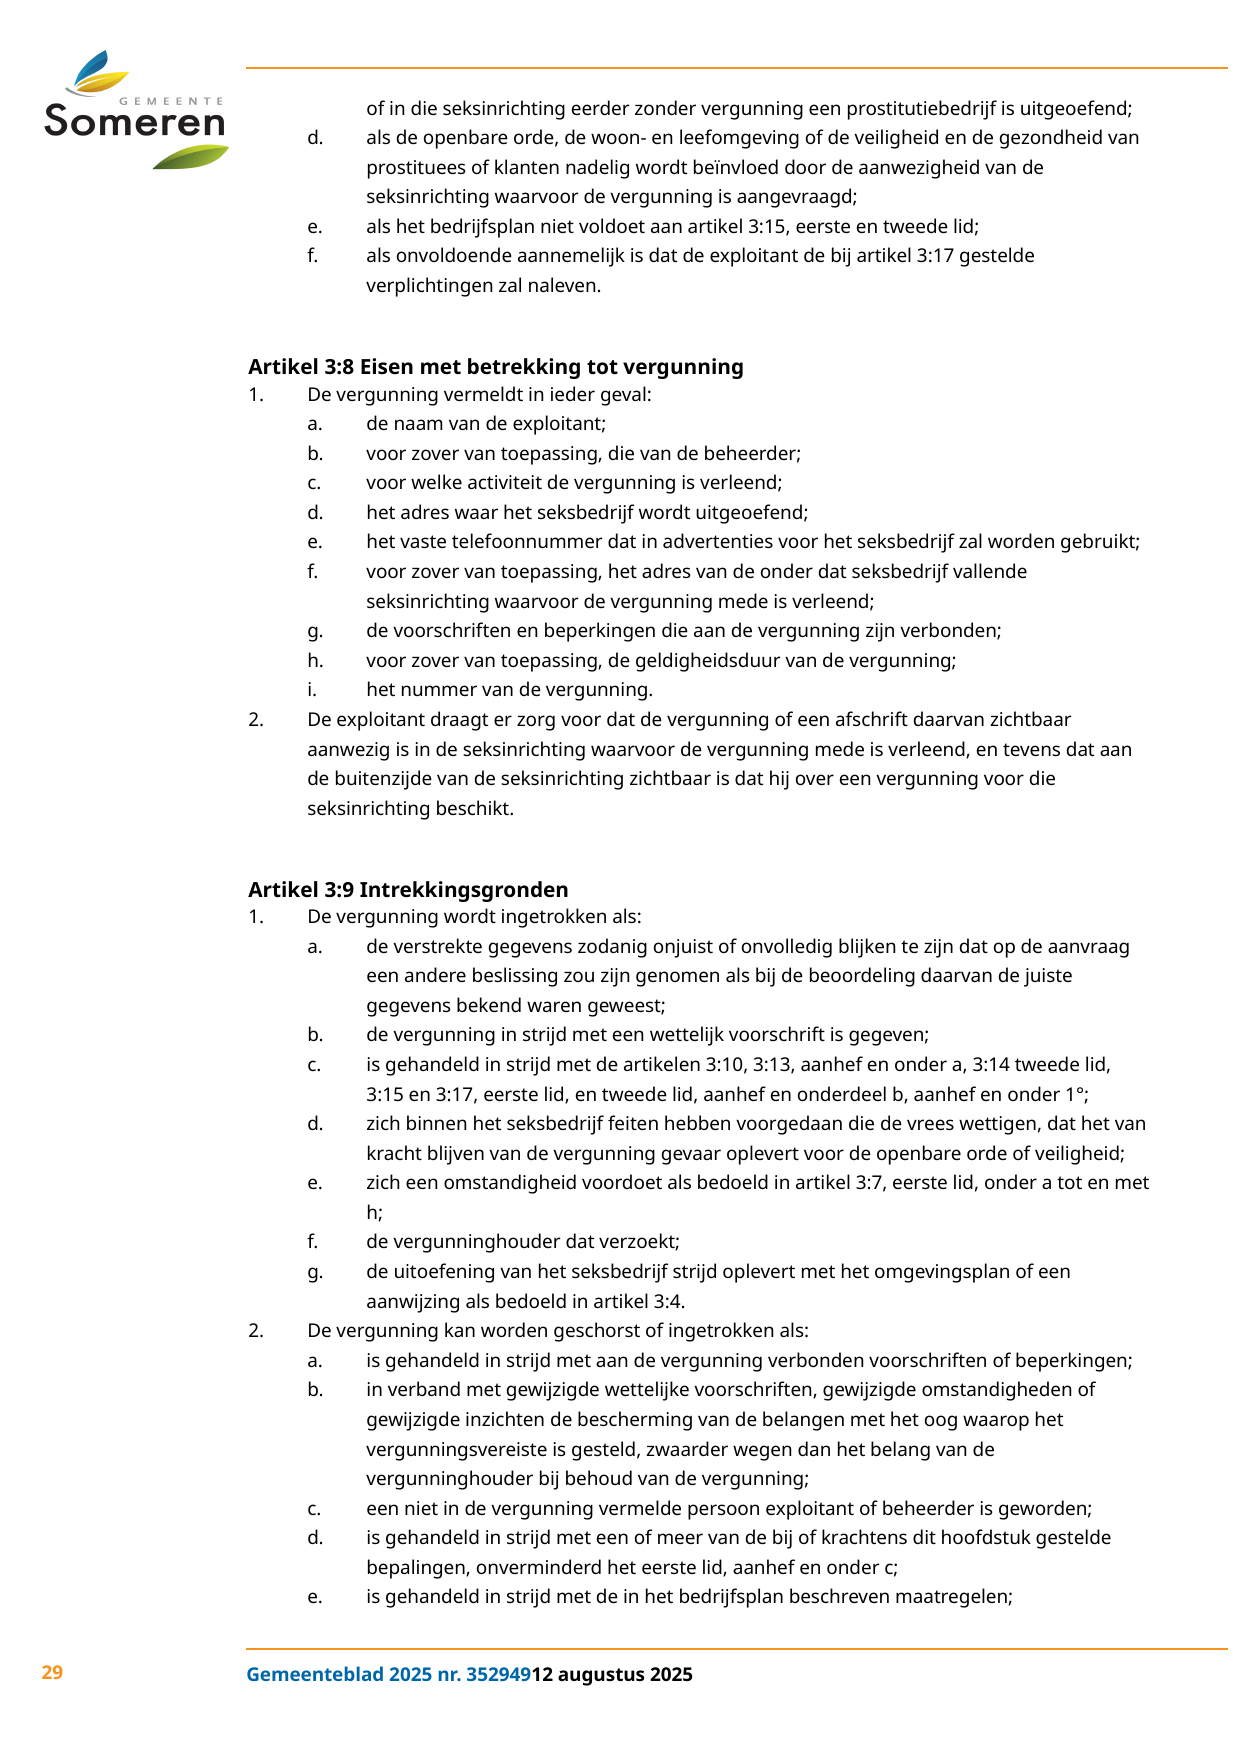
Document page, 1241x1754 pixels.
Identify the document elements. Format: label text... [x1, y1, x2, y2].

list als het bedrijfsplan niet voldoet aan artikel 3:15, eerste en tweede lid; [307, 213, 1152, 239]
list de vergunning in strijd met een wettelijk voorschrift is gegeven; [307, 1022, 1152, 1047]
list is gehandeld in strijd met aan de vergunning verbonden voorschriften of beperkingen; [307, 1347, 1152, 1373]
list voor zover van toepassing, het adres van de onder dat seksbedrijf vallende seksinrichting waarvoor de vergunning mede is verleend; [307, 558, 1152, 613]
text Artikel 3:8 Eisen met betrekking tot vergunning [248, 352, 1152, 381]
list De vergunning wordt ingetrokken als: [248, 903, 1152, 929]
list De vergunning kan worden geschorst of ingetrokken als: [248, 1317, 1152, 1343]
list de naam van de exploitant; [307, 410, 1152, 436]
list De exploitant draagt er zorg voor dat de vergunning of een afschrift daarvan zichtbaar aanwezig is in de seksinrichting waarvoor de vergunning mede is verleend, en tevens dat aan de buitenzijde van de seksinrichting zichtbaar is dat hij over een vergunning voor die seksinrichting beschikt. [248, 706, 1152, 821]
list als onvoldoende aannemelijk is dat de exploitant de bij artikel 3:17 gestelde verplichtingen zal naleven. [307, 243, 1152, 298]
list als de openbare orde, de woon- en leefomgeving of de veiligheid en de gezondheid van prostituees of klanten nadelig wordt beïnvloed door de aanwezigheid van de seksinrichting waarvoor de vergunning is aangevraagd; [307, 124, 1152, 209]
list zich een omstandigheid voordoet als bedoeld in artikel 3:7, eerste lid, onder a tot en met h; [307, 1169, 1152, 1225]
list De vergunning vermeldt in ieder geval: [248, 381, 1152, 406]
list het nummer van de vergunning. [307, 677, 1152, 702]
list is gehandeld in strijd met de in het bedrijfsplan beschreven maatregelen; [307, 1584, 1152, 1609]
list de verstrekte gegevens zodanig onjuist of onvolledig blijken te zijn dat op de aanvraag een andere beslissing zou zijn genomen als bij de beoordeling daarvan de juiste gegevens bekend waren geweest; [307, 933, 1152, 1018]
list zich binnen het seksbedrijf feiten hebben voorgedaan die de vrees wettigen, dat het van kracht blijven van de vergunning gevaar oplevert voor de openbare orde of veiligheid; [307, 1110, 1152, 1166]
list voor welke activiteit de vergunning is verleend; [307, 469, 1152, 495]
list voor zover van toepassing, de geldigheidsduur van de vergunning; [307, 647, 1152, 673]
list in verband met gewijzigde wettelijke voorschriften, gewijzigde omstandigheden of gewijzigde inzichten de bescherming van de belangen met het oog waarop het vergunningsvereiste is gesteld, zwaarder wegen dan het belang van de vergunninghouder bij behoud van de vergunning; [307, 1377, 1152, 1491]
list is gehandeld in strijd met de artikelen 3:10, 3:13, aanhef en onder a, 3:14 tweede lid, 3:15 en 3:17, eerste lid, en tweede lid, aanhef en onderdeel b, aanhef en onder 1°; [307, 1051, 1152, 1107]
list het adres waar het seksbedrijf wordt uitgeoefend; [307, 499, 1152, 525]
list de uitoefening van het seksbedrijf strijd oplevert met het omgevingsplan of een aanwijzing als bedoeld in artikel 3:4. [307, 1258, 1152, 1314]
list is gehandeld in strijd met een of meer van de bij of krachtens dit hoofdstuk gestelde bepalingen, onverminderd het eerste lid, aanhef en onder c; [307, 1524, 1152, 1580]
text Artikel 3:9 Intrekkingsgronden [248, 875, 1152, 903]
list het vaste telefoonnummer dat in advertenties voor het seksbedrijf zal worden gebruikt; [307, 529, 1152, 554]
list de voorschriften en beperkingen die aan de vergunning zijn verbonden; [307, 617, 1152, 643]
list of in die seksinrichting eerder zonder vergunning een prostitutiebedrijf is uitgeoefend; [307, 95, 1152, 121]
list voor zover van toepassing, die van de beheerder; [307, 440, 1152, 466]
picture [41, 47, 231, 172]
list een niet in de vergunning vermelde persoon exploitant of beheerder is geworden; [307, 1495, 1152, 1521]
list de vergunninghouder dat verzoekt; [307, 1229, 1152, 1254]
